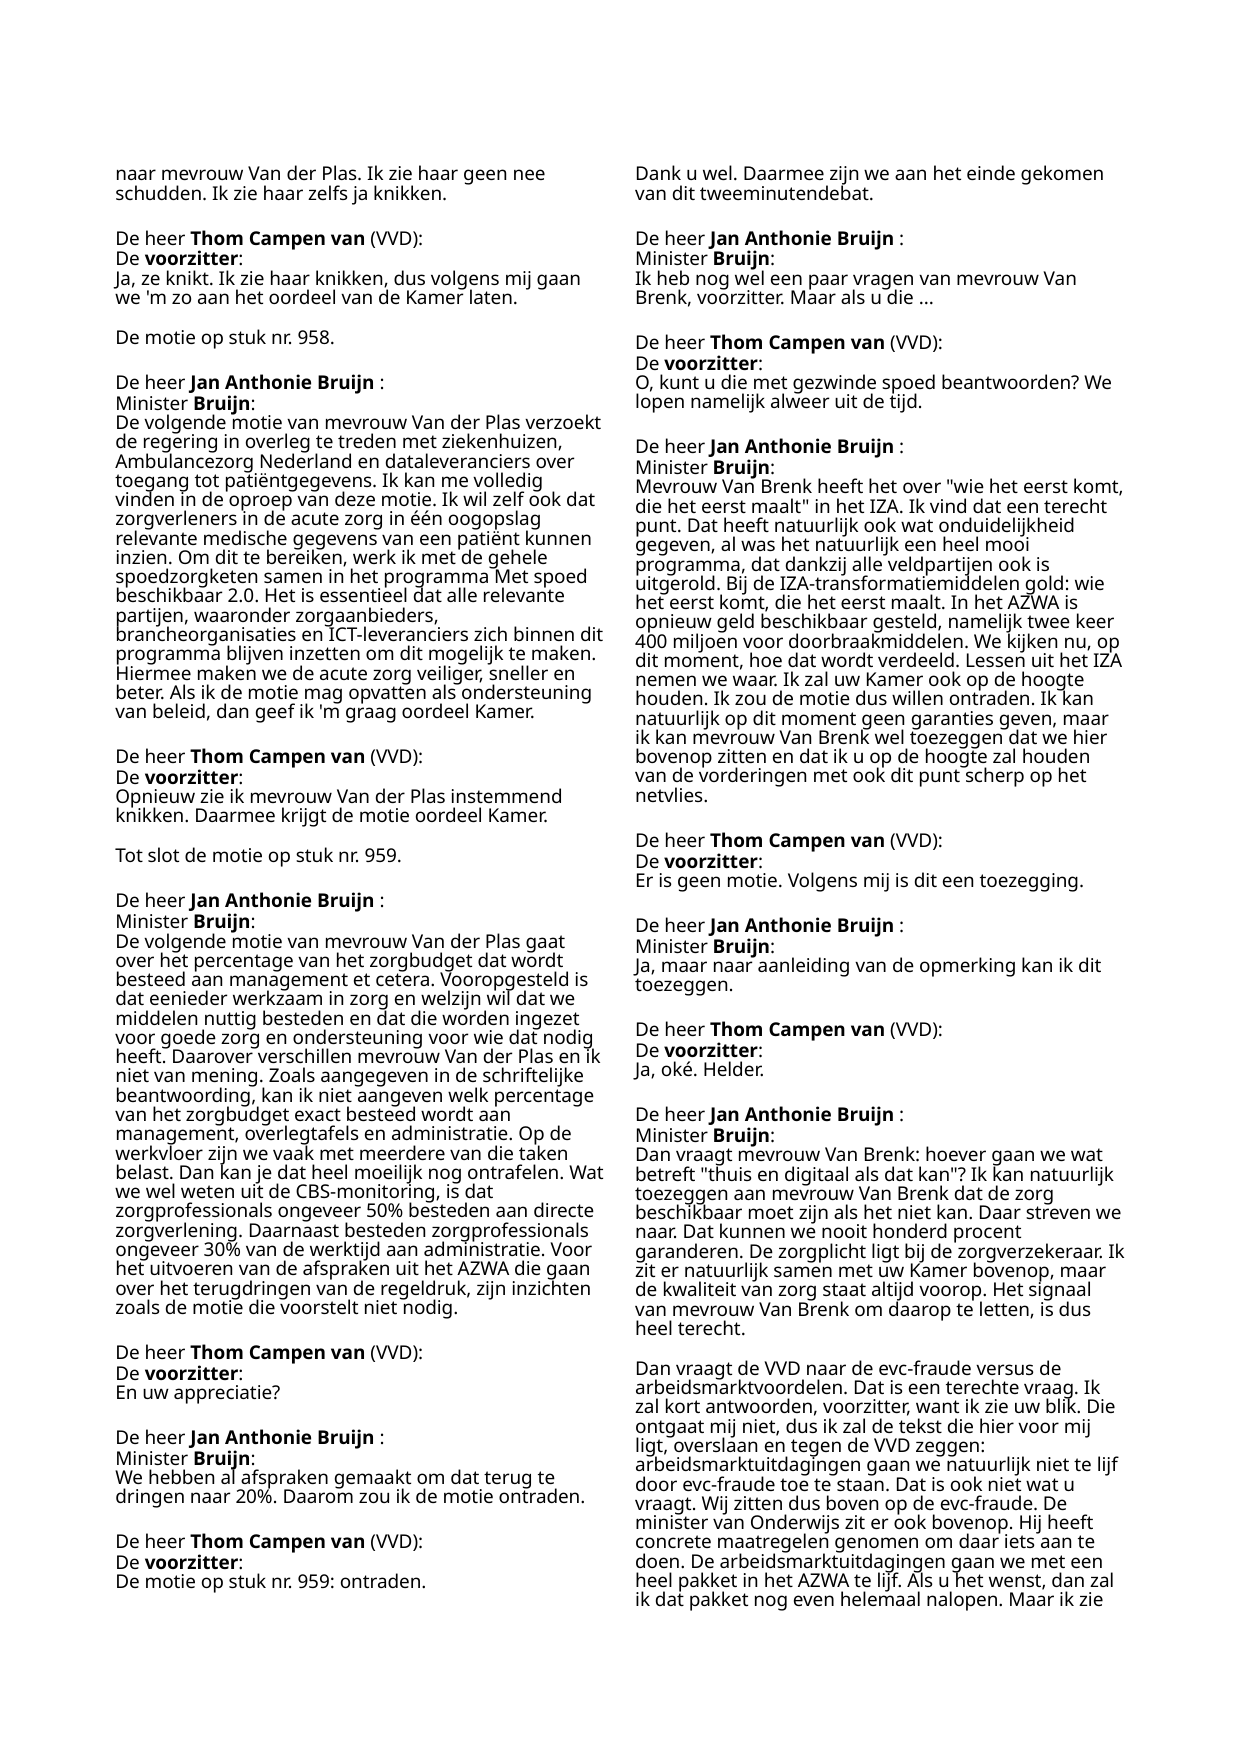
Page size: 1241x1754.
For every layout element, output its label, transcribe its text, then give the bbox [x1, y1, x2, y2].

text De heer Jan Anthonie Bruijn : [635, 225, 1125, 250]
text De volgende motie van mevrouw Van der Plas verzoekt de regering in overleg te treden met ziekenhuizen, Ambulancezorg Nederland en dataleveranciers over toegang tot patiëntgegevens. Ik kan me volledig vinden in de oproep van deze motie. Ik wil zelf ook dat zorgverleners in de acute zorg in één oogopslag relevante medische gegevens van een patiënt kunnen inzien. Om dit te bereiken, werk ik met de gehele spoedzorgketen samen in het programma Met spoed beschikbaar 2.0. Het is essentieel dat alle relevante partijen, waaronder zorgaanbieders, brancheorganisaties en ICT-leveranciers zich binnen dit programma blijven inzetten om dit mogelijk te maken. Hiermee maken we de acute zorg veiliger, sneller en beter. Als ik de motie mag opvatten als ondersteuning van beleid, dan geef ik 'm graag oordeel Kamer. [115, 414, 605, 722]
text Ik heb nog wel een paar vragen van mevrouw Van Brenk, voorzitter. Maar als u die ... [635, 270, 1125, 308]
text De heer Thom Campen van (VVD): [115, 1528, 605, 1554]
text We hebben al afspraken gemaakt om dat terug te dringen naar 20%. Daarom zou ik de motie ontraden. [115, 1469, 605, 1507]
text Dan vraagt mevrouw Van Brenk: hoever gaan we wat betreft "thuis en digitaal als dat kan"? Ik kan natuurlijk toezeggen aan mevrouw Van Brenk dat de zorg beschikbaar moet zijn als het niet kan. Daar streven we naar. Dat kunnen we nooit honderd procent garanderen. De zorgplicht ligt bij de zorgverzekeraar. Ik zit er natuurlijk samen met uw Kamer bovenop, maar de kwaliteit van zorg staat altijd voorop. Het signaal van mevrouw Van Brenk om daarop te letten, is dus heel terecht. [635, 1146, 1125, 1339]
text De voorzitter: [635, 1042, 1125, 1061]
text De heer Thom Campen van (VVD): [635, 1016, 1125, 1042]
text De voorzitter: [115, 1554, 605, 1573]
text De heer Jan Anthonie Bruijn : [115, 369, 605, 395]
text De heer Thom Campen van (VVD): [635, 827, 1125, 853]
text Dan vraagt de VVD naar de evc-fraude versus de arbeidsmarktvoordelen. Dat is een terechte vraag. Ik zal kort antwoorden, voorzitter, want ik zie uw blik. Die ontgaat mij niet, dus ik zal de tekst die hier voor mij ligt, overslaan en tegen de VVD zeggen: arbeidsmarktuitdagingen gaan we natuurlijk niet te lijf door evc-fraude toe te staan. Dat is ook niet wat u vraagt. Wij zitten dus boven op de evc-fraude. De minister van Onderwijs zit er ook bovenop. Hij heeft concrete maatregelen genomen om daar iets aan te doen. De arbeidsmarktuitdagingen gaan we met een heel pakket in het AZWA te lijf. Als u het wenst, dan zal ik dat pakket nog even helemaal nalopen. Maar ik zie [635, 1360, 1125, 1610]
text Minister Bruijn: [635, 459, 1125, 478]
text Minister Bruijn: [635, 250, 1125, 270]
text Ja, oké. Helder. [635, 1061, 1125, 1081]
text De heer Jan Anthonie Bruijn : [115, 888, 605, 913]
text De voorzitter: [635, 853, 1125, 872]
text Minister Bruijn: [115, 913, 605, 933]
text Mevrouw Van Brenk heeft het over "wie het eerst komt, die het eerst maalt" in het IZA. Ik vind dat een terecht punt. Dat heeft natuurlijk ook wat onduidelijkheid gegeven, al was het natuurlijk een heel mooi programma, dat dankzij alle veldpartijen ook is uitgerold. Bij de IZA-transformatiemiddelen gold: wie het eerst komt, die het eerst maalt. In het AZWA is opnieuw geld beschikbaar gesteld, namelijk twee keer 400 miljoen voor doorbraakmiddelen. We kijken nu, op dit moment, hoe dat wordt verdeeld. Lessen uit het IZA nemen we waar. Ik zal uw Kamer ook op de hoogte houden. Ik zou de motie dus willen ontraden. Ik kan natuurlijk op dit moment geen garanties geven, maar ik kan mevrouw Van Brenk wel toezeggen dat we hier bovenop zitten en dat ik u op de hoogte zal houden van de vorderingen met ook dit punt scherp op het netvlies. [635, 478, 1125, 806]
text De voorzitter: [635, 355, 1125, 374]
text Er is geen motie. Volgens mij is dit een toezegging. [635, 872, 1125, 891]
text Minister Bruijn: [115, 395, 605, 414]
text De heer Jan Anthonie Bruijn : [635, 912, 1125, 938]
text De voorzitter: [115, 1364, 605, 1384]
text De heer Jan Anthonie Bruijn : [635, 1101, 1125, 1127]
text En uw appreciatie? [115, 1384, 605, 1403]
text De motie op stuk nr. 958. [115, 329, 605, 348]
text Minister Bruijn: [115, 1450, 605, 1469]
text De volgende motie van mevrouw Van der Plas gaat over het percentage van het zorgbudget dat wordt besteed aan management et cetera. Vooropgesteld is dat eenieder werkzaam in zorg en welzijn wil dat we middelen nuttig besteden en dat die worden ingezet voor goede zorg en ondersteuning voor wie dat nodig heeft. Daarover verschillen mevrouw Van der Plas en ik niet van mening. Zoals aangegeven in de schriftelijke beantwoording, kan ik niet aangeven welk percentage van het zorgbudget exact besteed wordt aan management, overlegtafels en administratie. Op de werkvloer zijn we vaak met meerdere van die taken belast. Dan kan je dat heel moeilijk nog ontrafelen. Wat we wel weten uit de CBS-monitoring, is dat zorgprofessionals ongeveer 50% besteden aan directe zorgverlening. Daarnaast besteden zorgprofessionals ongeveer 30% van de werktijd aan administratie. Voor het uitvoeren van de afspraken uit het AZWA die gaan over het terugdringen van de regeldruk, zijn inzichten zoals de motie die voorstelt niet nodig. [115, 933, 605, 1318]
text Dank u wel. Daarmee zijn we aan het einde gekomen van dit tweeminutendebat. [635, 165, 1125, 204]
text Ja, maar naar aanleiding van de opmerking kan ik dit toezeggen. [635, 957, 1125, 996]
text De heer Jan Anthonie Bruijn : [115, 1424, 605, 1450]
text Ja, ze knikt. Ik zie haar knikken, dus volgens mij gaan we 'm zo aan het oordeel van de Kamer laten. [115, 270, 605, 308]
text Opnieuw zie ik mevrouw Van der Plas instemmend knikken. Daarmee krijgt de motie oordeel Kamer. [115, 788, 605, 827]
text De heer Thom Campen van (VVD): [115, 1339, 605, 1364]
text De heer Thom Campen van (VVD): [115, 225, 605, 250]
text De heer Thom Campen van (VVD): [635, 329, 1125, 355]
text De heer Thom Campen van (VVD): [115, 743, 605, 769]
text naar mevrouw Van der Plas. Ik zie haar geen nee schudden. Ik zie haar zelfs ja knikken. [115, 165, 605, 204]
text De heer Jan Anthonie Bruijn : [635, 433, 1125, 459]
text O, kunt u die met gezwinde spoed beantwoorden? We lopen namelijk alweer uit de tijd. [635, 374, 1125, 413]
text De voorzitter: [115, 769, 605, 788]
text Minister Bruijn: [635, 938, 1125, 957]
text Minister Bruijn: [635, 1127, 1125, 1146]
text De voorzitter: [115, 250, 605, 270]
text De motie op stuk nr. 959: ontraden. [115, 1573, 605, 1593]
text Tot slot de motie op stuk nr. 959. [115, 847, 605, 867]
